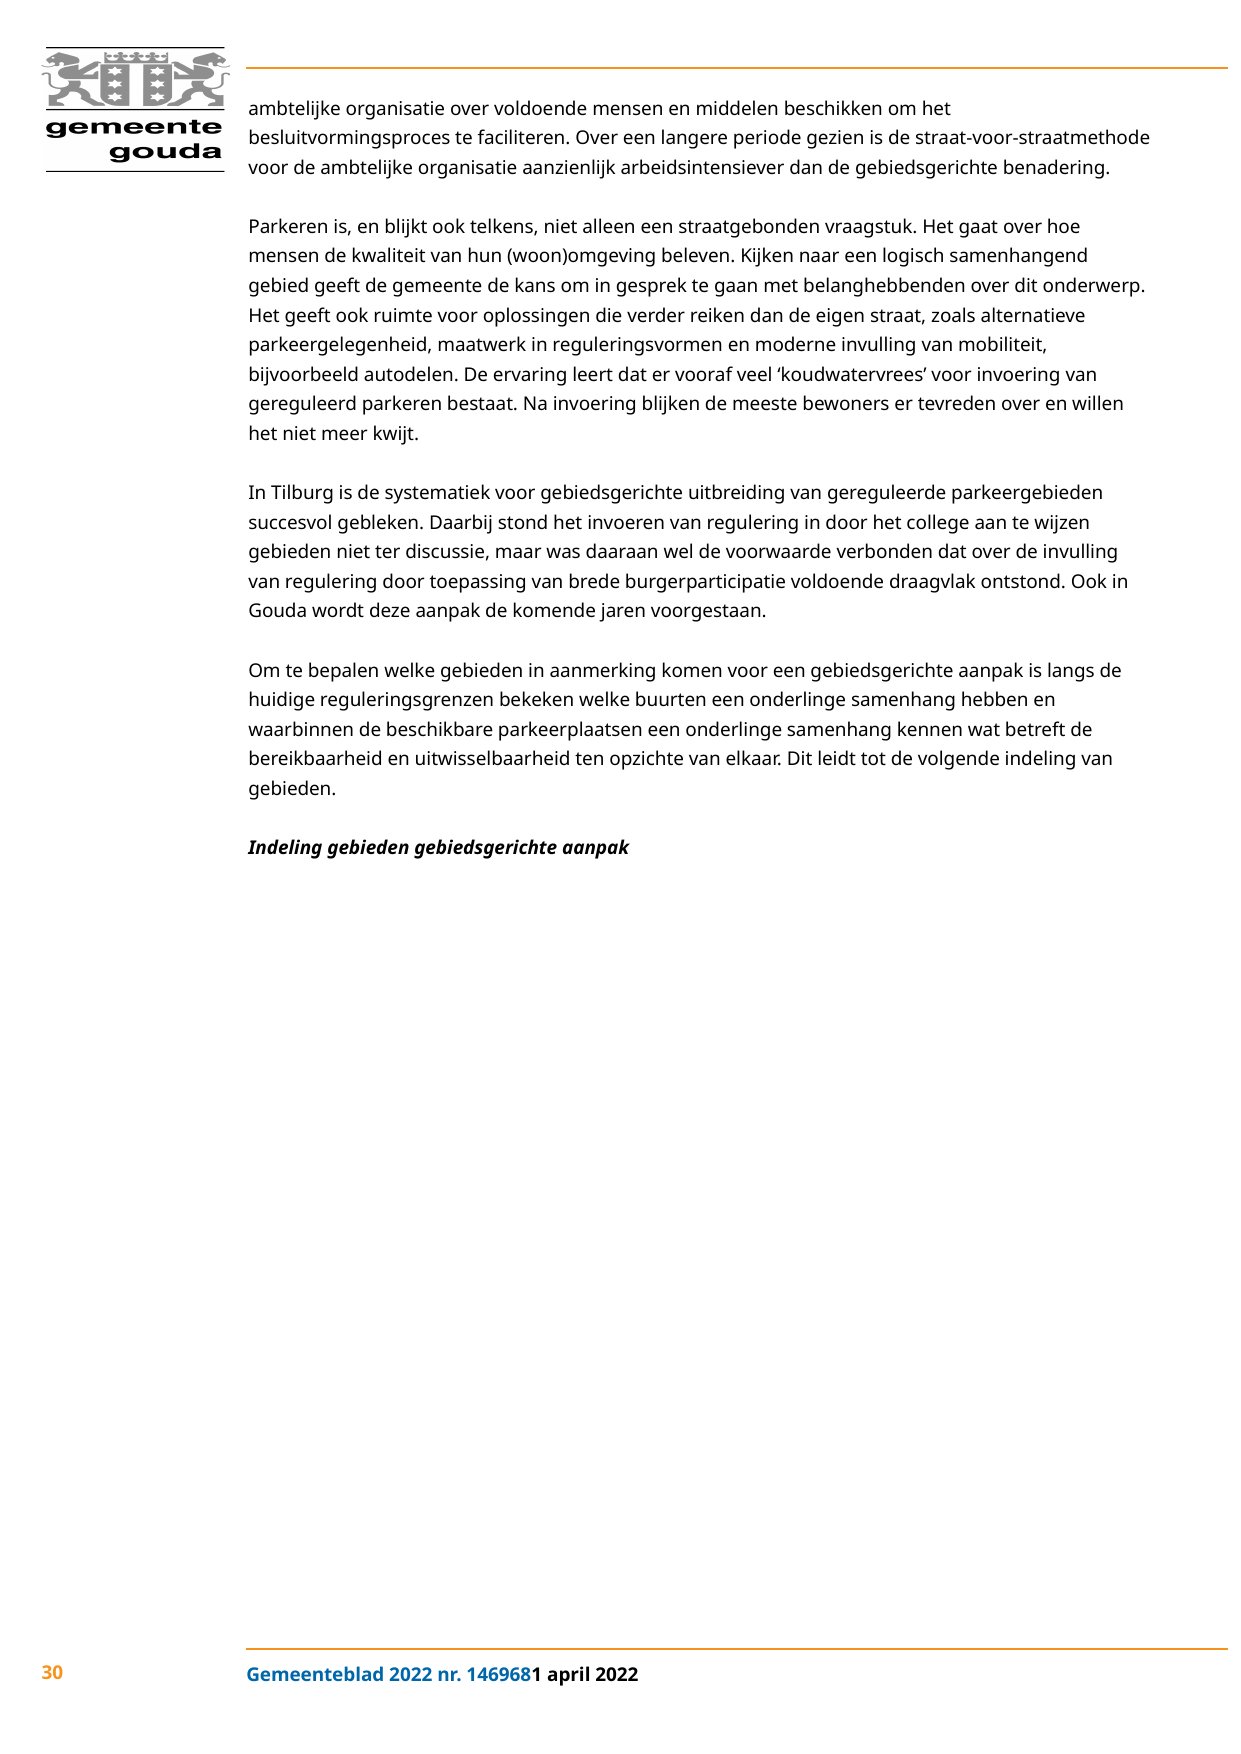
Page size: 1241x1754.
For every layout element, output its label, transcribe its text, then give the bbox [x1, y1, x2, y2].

text Parkeren is, en blijkt ook telkens, niet alleen een straatgebonden vraagstuk. Het gaat over hoe mensen de kwaliteit van hun (woon)omgeving beleven. Kijken naar een logisch samenhangend gebied geeft de gemeente de kans om in gesprek te gaan met belanghebbenden over dit onderwerp. Het geeft ook ruimte voor oplossingen die verder reiken dan de eigen straat, zoals alternatieve parkeergelegenheid, maatwerk in reguleringsvormen en moderne invulling van mobiliteit, bijvoorbeeld autodelen. De ervaring leert dat er vooraf veel ‘koudwatervrees’ voor invoering van gereguleerd parkeren bestaat. Na invoering blijken de meeste bewoners er tevreden over en willen het niet meer kwijt. [248, 213, 1152, 446]
text Indeling gebieden gebiedsgerichte aanpak [248, 834, 1152, 860]
picture [41, 47, 231, 172]
text ambtelijke organisatie over voldoende mensen en middelen beschikken om het besluitvormingsproces te faciliteren. Over een langere periode gezien is de straat-voor-straatmethode voor de ambtelijke organisatie aanzienlijk arbeidsintensiever dan de gebiedsgerichte benadering. [248, 95, 1152, 180]
text In Tilburg is de systematiek voor gebiedsgerichte uitbreiding van gereguleerde parkeergebieden succesvol gebleken. Daarbij stond het invoeren van regulering in door het college aan te wijzen gebieden niet ter discussie, maar was daaraan wel de voorwaarde verbonden dat over de invulling van regulering door toepassing van brede burgerparticipatie voldoende draagvlak ontstond. Ook in Gouda wordt deze aanpak de komende jaren voorgestaan. [248, 479, 1152, 623]
text Om te bepalen welke gebieden in aanmerking komen voor een gebiedsgerichte aanpak is langs de huidige reguleringsgrenzen bekeken welke buurten een onderlinge samenhang hebben en waarbinnen de beschikbare parkeerplaatsen een onderlinge samenhang kennen wat betreft de bereikbaarheid en uitwisselbaarheid ten opzichte van elkaar. Dit leidt tot de volgende indeling van gebieden. [248, 657, 1152, 801]
